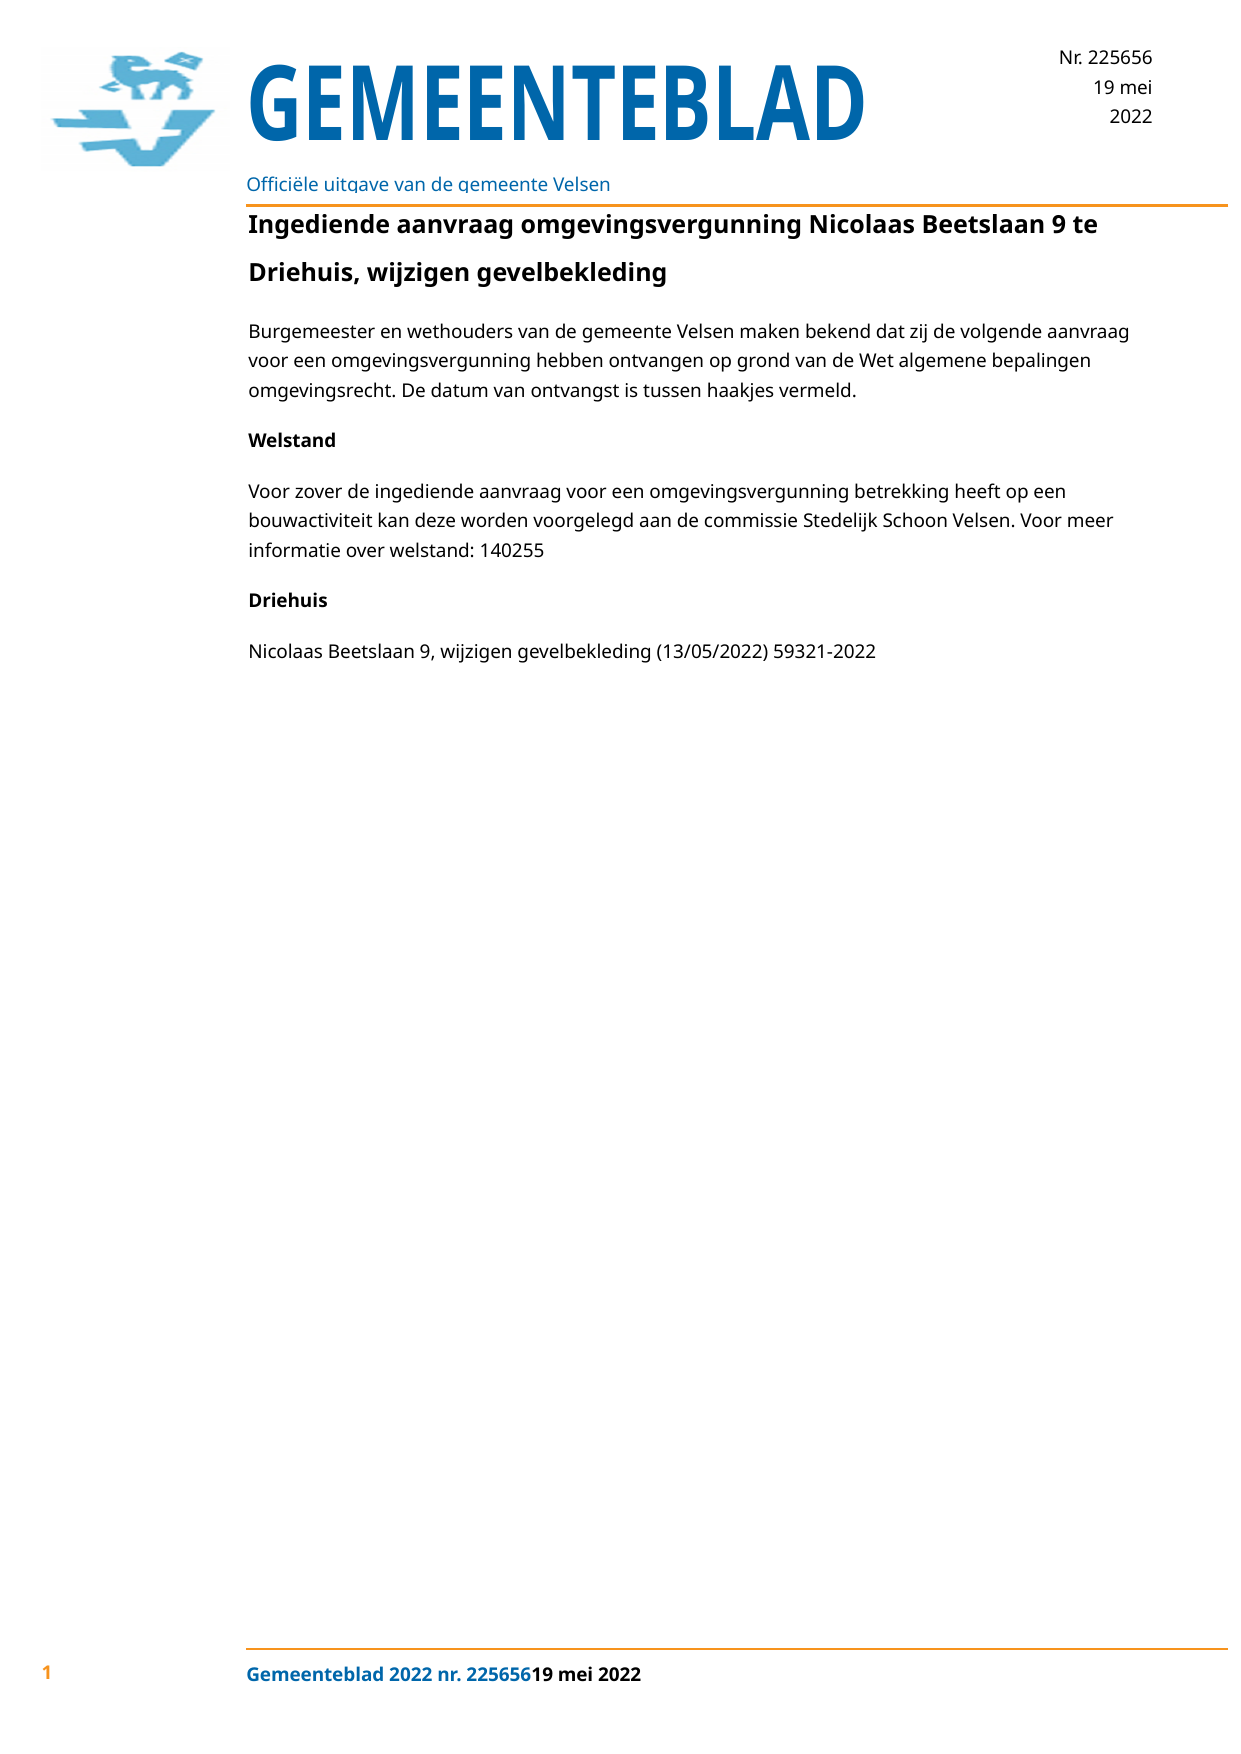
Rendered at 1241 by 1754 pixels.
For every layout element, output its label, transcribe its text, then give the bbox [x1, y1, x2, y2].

text Voor zover de ingediende aanvraag voor een omgevingsvergunning betrekking heeft op een bouwactiviteit kan deze worden voorgelegd aan de commissie Stedelijk Schoon Velsen. Voor meer informatie over welstand: 140255 [248, 478, 1152, 563]
picture [41, 47, 231, 172]
text Ingediende aanvraag omgevingsvergunning Nicolaas Beetslaan 9 te Driehuis, wijzigen gevelbekleding [248, 207, 1152, 288]
text Welstand [248, 427, 1152, 453]
text Driehuis [248, 587, 1152, 613]
text Burgemeester en wethouders van de gemeente Velsen maken bekend dat zij de volgende aanvraag voor een omgevingsvergunning hebben ontvangen op grond van de Wet algemene bepalingen omgevingsrecht. De datum van ontvangst is tussen haakjes vermeld. [248, 318, 1152, 403]
text Nicolaas Beetslaan 9, wijzigen gevelbekleding (13/05/2022) 59321-2022 [248, 638, 1152, 664]
